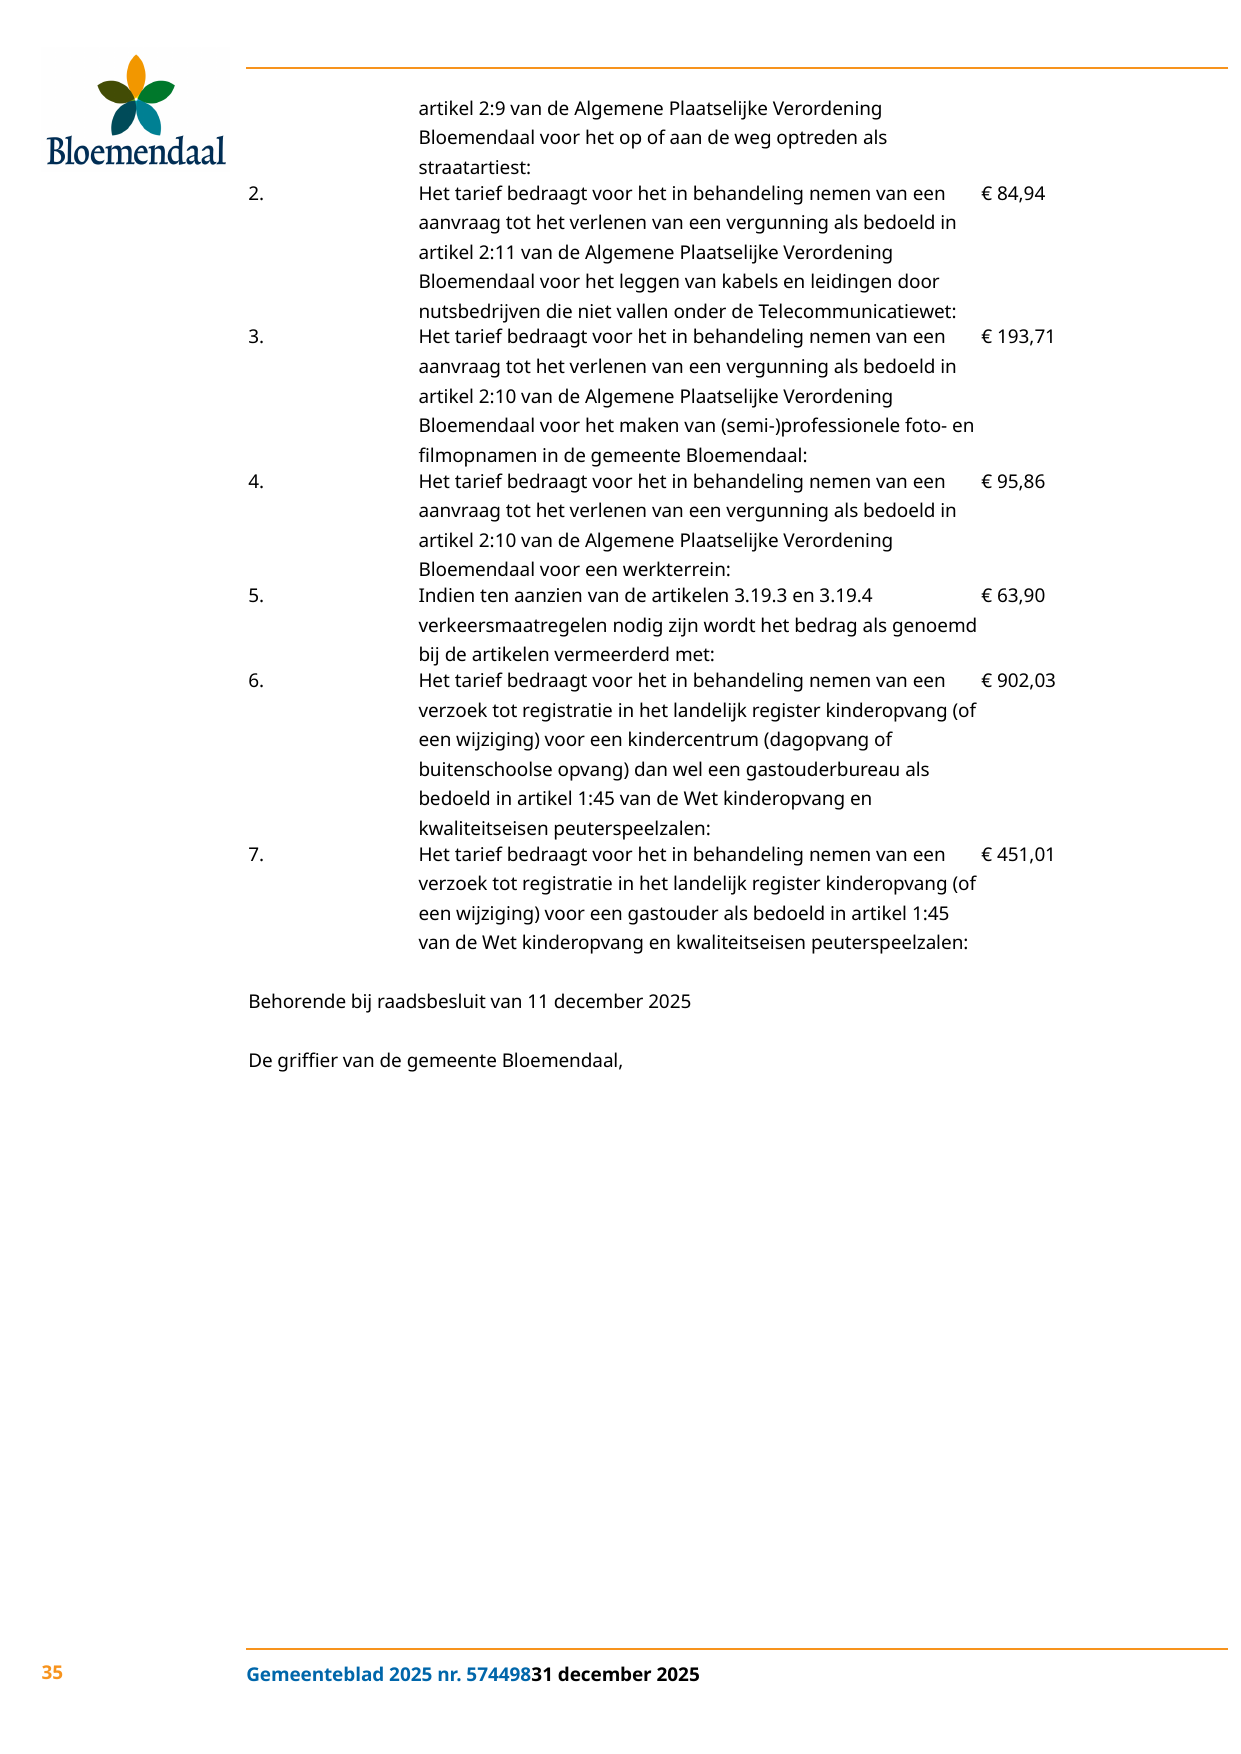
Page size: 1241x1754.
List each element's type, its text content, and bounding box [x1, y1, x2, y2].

table_cell 3. [248, 324, 418, 468]
table_cell Het tarief bedraagt voor het in behandeling nemen van een aanvraag tot het verlenen van een vergunning als bedoeld in artikel 2:10 van de Algemene Plaatselijke Verordening Bloemendaal voor een werkterrein: [418, 468, 981, 582]
table_cell Het tarief bedraagt voor het in behandeling nemen van een aanvraag tot het verlenen van een vergunning als bedoeld in artikel 2:11 van de Algemene Plaatselijke Verordening Bloemendaal voor het leggen van kabels en leidingen door nutsbedrijven die niet vallen onder de Telecommunicatiewet: [418, 180, 981, 324]
table_cell € 63,90 [981, 582, 1152, 667]
table_cell € 902,03 [981, 667, 1152, 841]
table_cell Indien ten aanzien van de artikelen 3.19.3 en 3.19.4 verkeersmaatregelen nodig zijn wordt het bedrag als genoemd bij de artikelen vermeerderd met: [418, 582, 981, 667]
table_cell € 193,71 [981, 324, 1152, 468]
table_cell 7. [248, 841, 418, 955]
table_cell [981, 95, 1152, 180]
table_cell Het tarief bedraagt voor het in behandeling nemen van een verzoek tot registratie in het landelijk register kinderopvang (of een wijziging) voor een gastouder als bedoeld in artikel 1:45 van de Wet kinderopvang en kwaliteitseisen peuterspeelzalen: [418, 841, 981, 955]
text Behorende bij raadsbesluit van 11 december 2025 [248, 988, 1152, 1014]
table_cell Het tarief bedraagt voor het in behandeling nemen van een verzoek tot registratie in het landelijk register kinderopvang (of een wijziging) voor een kindercentrum (dagopvang of buitenschoolse opvang) dan wel een gastouderbureau als bedoeld in artikel 1:45 van de Wet kinderopvang en kwaliteitseisen peuterspeelzalen: [418, 667, 981, 841]
table_cell € 451,01 [981, 841, 1152, 955]
table_cell € 84,94 [981, 180, 1152, 324]
text De griffier van de gemeente Bloemendaal, [248, 1047, 1152, 1073]
table_cell [248, 95, 418, 180]
table_cell 4. [248, 468, 418, 582]
table_cell artikel 2:9 van de Algemene Plaatselijke Verordening Bloemendaal voor het op of aan de weg optreden als straatartiest: [418, 95, 981, 180]
table_cell 6. [248, 667, 418, 841]
table_cell 2. [248, 180, 418, 324]
picture [41, 47, 231, 172]
table_cell 5. [248, 582, 418, 667]
table_cell Het tarief bedraagt voor het in behandeling nemen van een aanvraag tot het verlenen van een vergunning als bedoeld in artikel 2:10 van de Algemene Plaatselijke Verordening Bloemendaal voor het maken van (semi-)professionele foto- en filmopnamen in de gemeente Bloemendaal: [418, 324, 981, 468]
table_cell € 95,86 [981, 468, 1152, 582]
